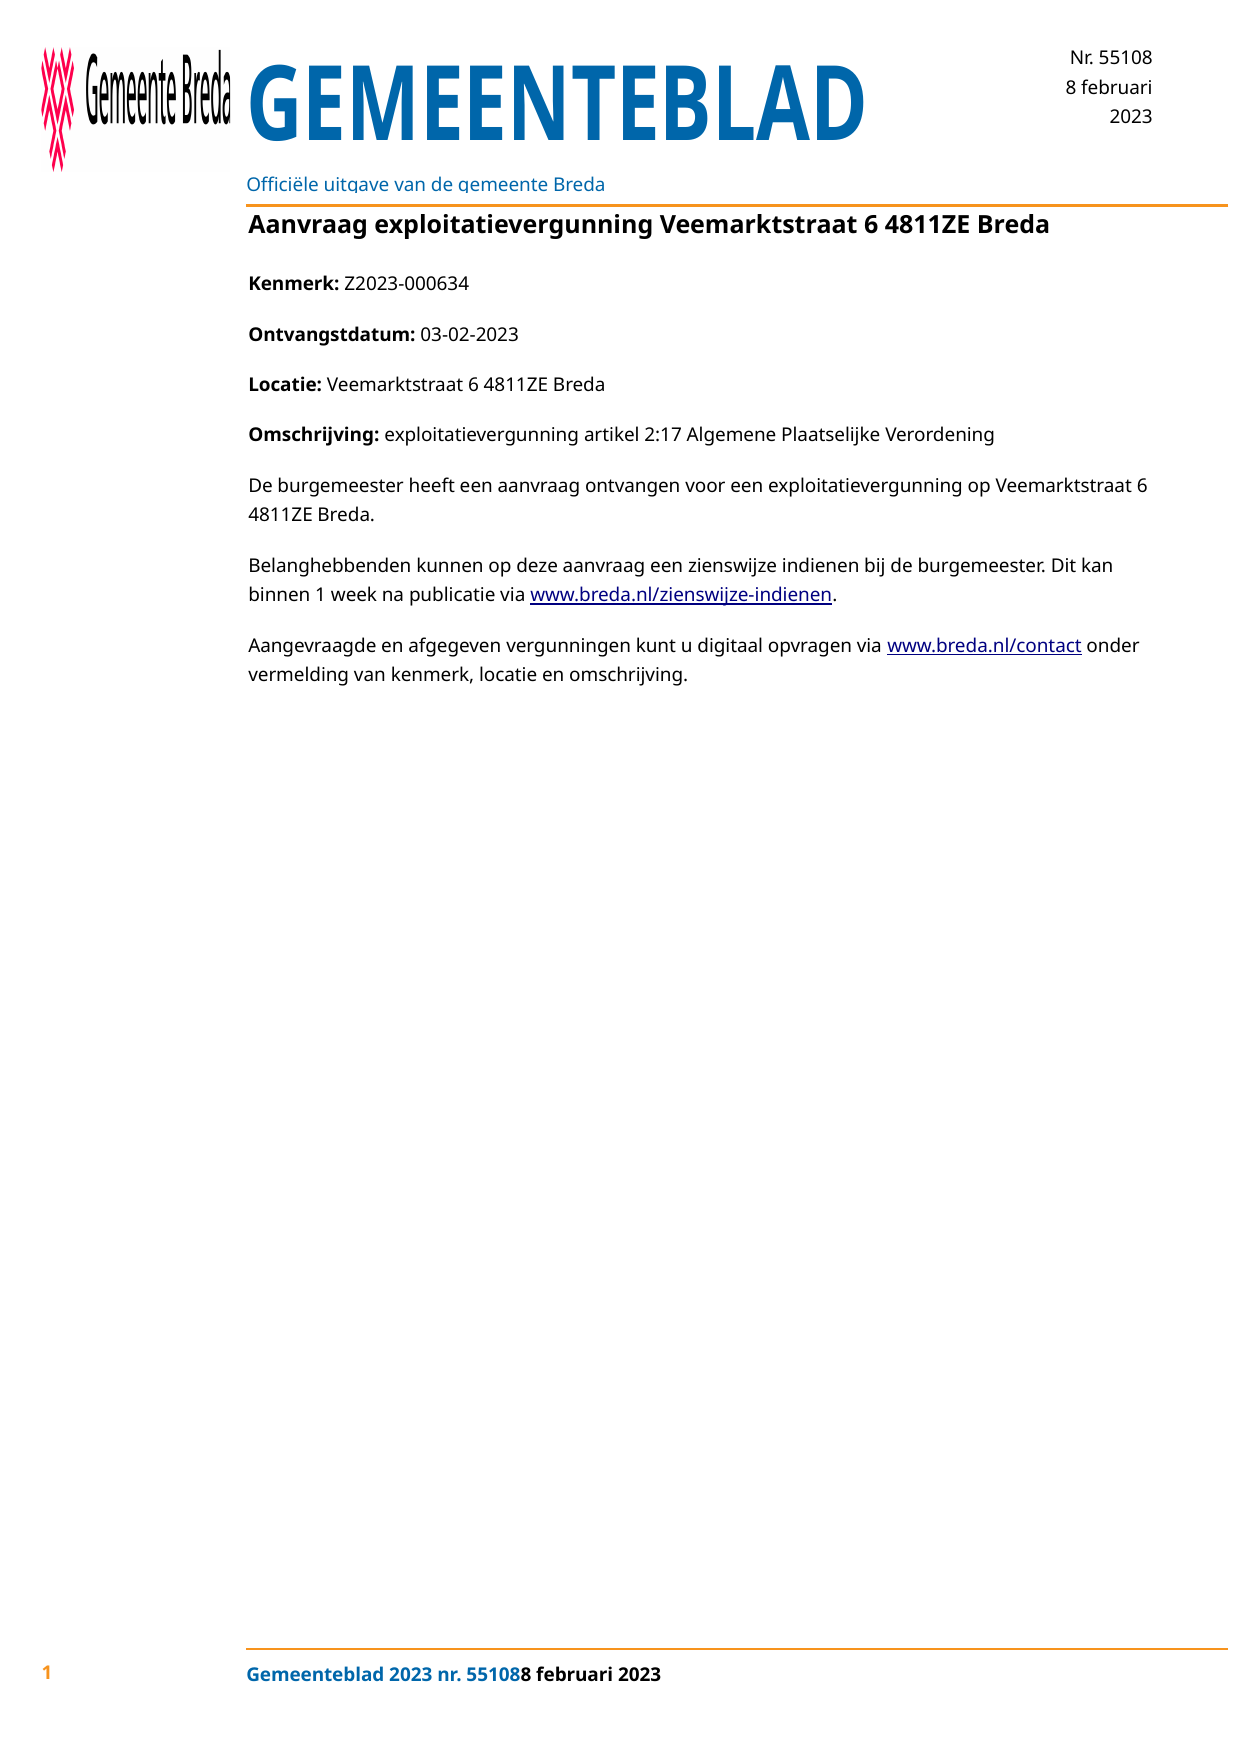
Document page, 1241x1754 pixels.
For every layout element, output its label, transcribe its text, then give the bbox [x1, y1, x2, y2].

text Aangevraagde en afgegeven vergunningen kunt u digitaal opvragen via www.breda.nl/contact onder vermelding van kenmerk, locatie en omschrijving. [248, 632, 1152, 687]
text Kenmerk: Z2023-000634 [248, 270, 1152, 296]
text Ontvangstdatum: 03-02-2023 [248, 321, 1152, 346]
text Locatie: Veemarktstraat 6 4811ZE Breda [248, 371, 1152, 397]
text Aanvraag exploitatievergunning Veemarktstraat 6 4811ZE Breda [248, 207, 1152, 241]
text Belanghebbenden kunnen op deze aanvraag een zienswijze indienen bij de burgemeester. Dit kan binnen 1 week na publicatie via www.breda.nl/zienswijze-indienen. [248, 552, 1152, 607]
text De burgemeester heeft een aanvraag ontvangen voor een exploitatievergunning op Veemarktstraat 6 4811ZE Breda. [248, 472, 1152, 527]
picture [41, 47, 231, 172]
text Omschrijving: exploitatievergunning artikel 2:17 Algemene Plaatselijke Verordening [248, 422, 1152, 447]
